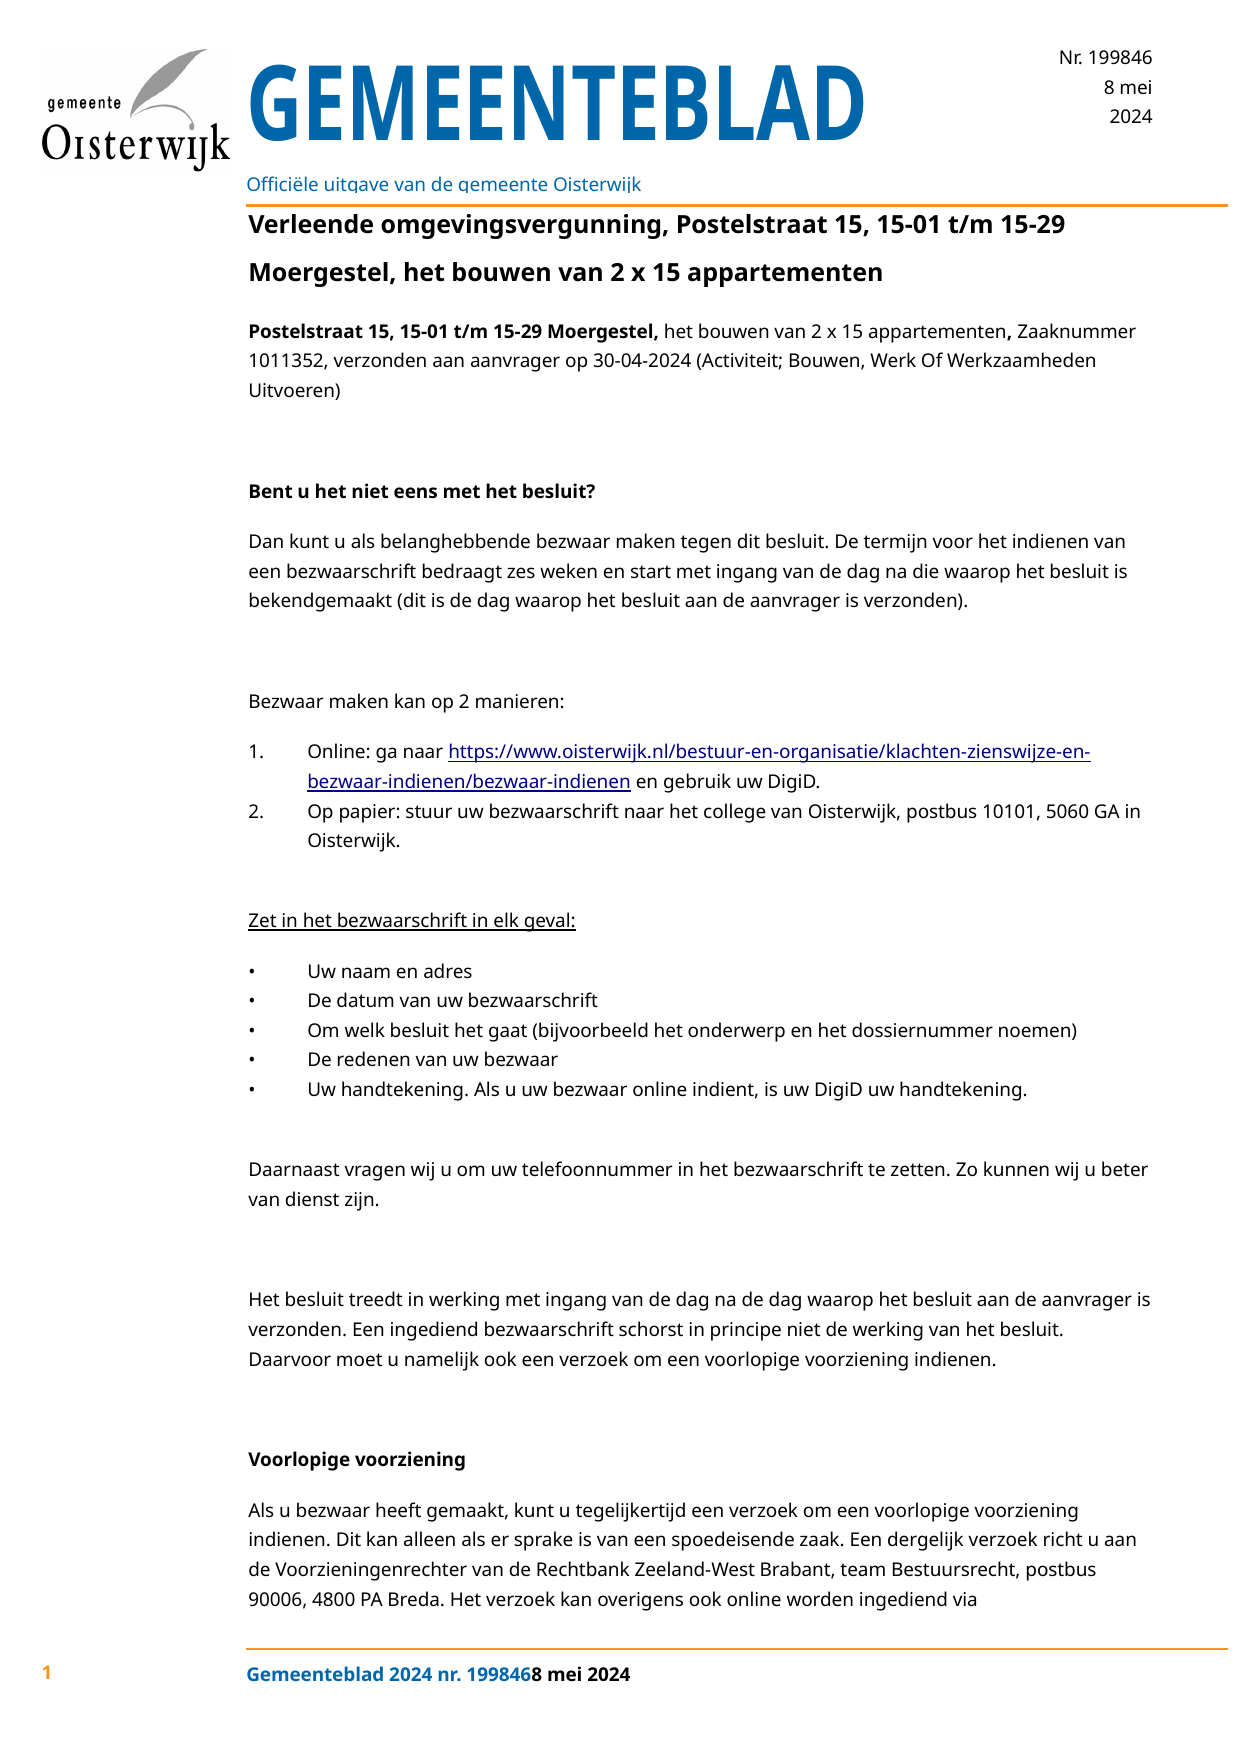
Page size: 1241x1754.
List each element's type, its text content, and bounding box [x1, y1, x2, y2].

list Om welk besluit het gaat (bijvoorbeeld het onderwerp en het dossiernummer noemen) [248, 1017, 1152, 1043]
text Zet in het bezwaarschrift in elk geval: [248, 907, 1152, 933]
list Online: ga naar https://www.oisterwijk.nl/bestuur-en-organisatie/klachten-zienswijze-en-bezwaar-indienen/bezwaar-indienen en gebruik uw DigiD. [248, 739, 1152, 794]
picture [41, 47, 231, 172]
text Als u bezwaar heeft gemaakt, kunt u tegelijkertijd een verzoek om een voorlopige voorziening indienen. Dit kan alleen als er sprake is van een spoedeisende zaak. Een dergelijk verzoek richt u aan de Voorzieningenrechter van de Rechtbank Zeeland-West Brabant, team Bestuursrecht, postbus 90006, 4800 PA Breda. Het verzoek kan overigens ook online worden ingediend via [248, 1497, 1152, 1612]
text Dan kunt u als belanghebbende bezwaar maken tegen dit besluit. De termijn voor het indienen van een bezwaarschrift bedraagt zes weken en start met ingang van de dag na die waarop het besluit is bekendgemaakt (dit is de dag waarop het besluit aan de aanvrager is verzonden). [248, 528, 1152, 613]
text Voorlopige voorziening [248, 1447, 1152, 1472]
text Het besluit treedt in werking met ingang van de dag na de dag waarop het besluit aan de aanvrager is verzonden. Een ingediend bezwaarschrift schorst in principe niet de werking van het besluit. Daarvoor moet u namelijk ook een verzoek om een voorlopige voorziening indienen. [248, 1287, 1152, 1372]
text Bezwaar maken kan op 2 manieren: [248, 688, 1152, 714]
text Postelstraat 15, 15-01 t/m 15-29 Moergestel, het bouwen van 2 x 15 appartementen, Zaaknummer 1011352, verzonden aan aanvrager op 30-04-2024 (Activiteit; Bouwen, Werk Of Werkzaamheden Uitvoeren) [248, 318, 1152, 403]
list De redenen van uw bezwaar [248, 1047, 1152, 1072]
list Op papier: stuur uw bezwaarschrift naar het college van Oisterwijk, postbus 10101, 5060 GA in Oisterwijk. [248, 798, 1152, 853]
text Daarnaast vragen wij u om uw telefoonnummer in het bezwaarschrift te zetten. Zo kunnen wij u beter van dienst zijn. [248, 1156, 1152, 1212]
list Uw handtekening. Als u uw bezwaar online indient, is uw DigiD uw handtekening. [248, 1076, 1152, 1102]
text Verleende omgevingsvergunning, Postelstraat 15, 15-01 t/m 15-29 Moergestel, het bouwen van 2 x 15 appartementen [248, 207, 1152, 288]
text Bent u het niet eens met het besluit? [248, 478, 1152, 504]
list Uw naam en adres [248, 958, 1152, 984]
list De datum van uw bezwaarschrift [248, 987, 1152, 1013]
